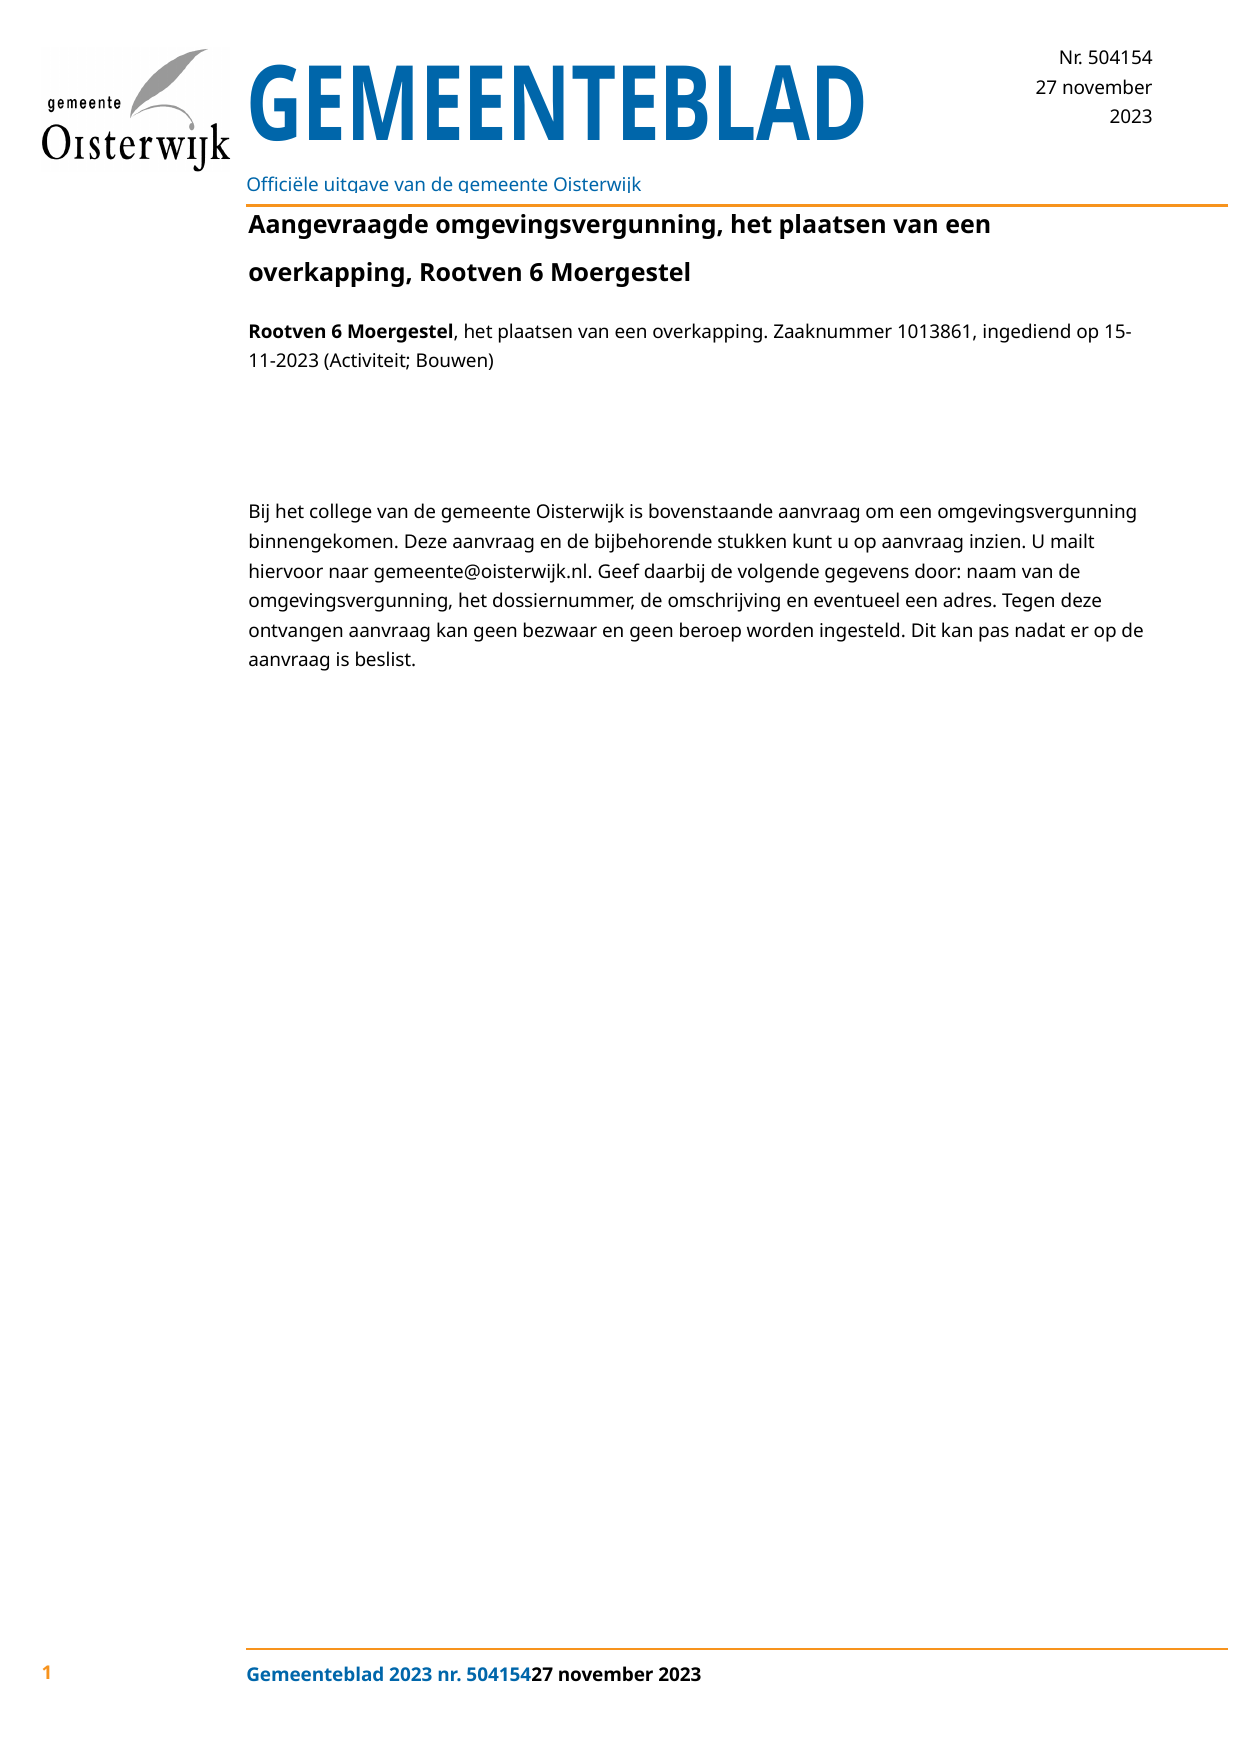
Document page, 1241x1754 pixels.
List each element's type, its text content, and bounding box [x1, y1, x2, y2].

text Aangevraagde omgevingsvergunning, het plaatsen van een overkapping, Rootven 6 Moergestel [248, 207, 1152, 288]
picture [41, 47, 231, 172]
text Rootven 6 Moergestel, het plaatsen van een overkapping. Zaaknummer 1013861, ingediend op 15-11-2023 (Activiteit; Bouwen) [248, 318, 1152, 373]
text Bij het college van de gemeente Oisterwijk is bovenstaande aanvraag om een omgevingsvergunning binnengekomen. Deze aanvraag en de bijbehorende stukken kunt u op aanvraag inzien. U mailt hiervoor naar gemeente@oisterwijk.nl. Geef daarbij de volgende gegevens door: naam van de omgevingsvergunning, het dossiernummer, de omschrijving en eventueel een adres. Tegen deze ontvangen aanvraag kan geen bezwaar en geen beroep worden ingesteld. Dit kan pas nadat er op de aanvraag is beslist. [248, 499, 1152, 672]
